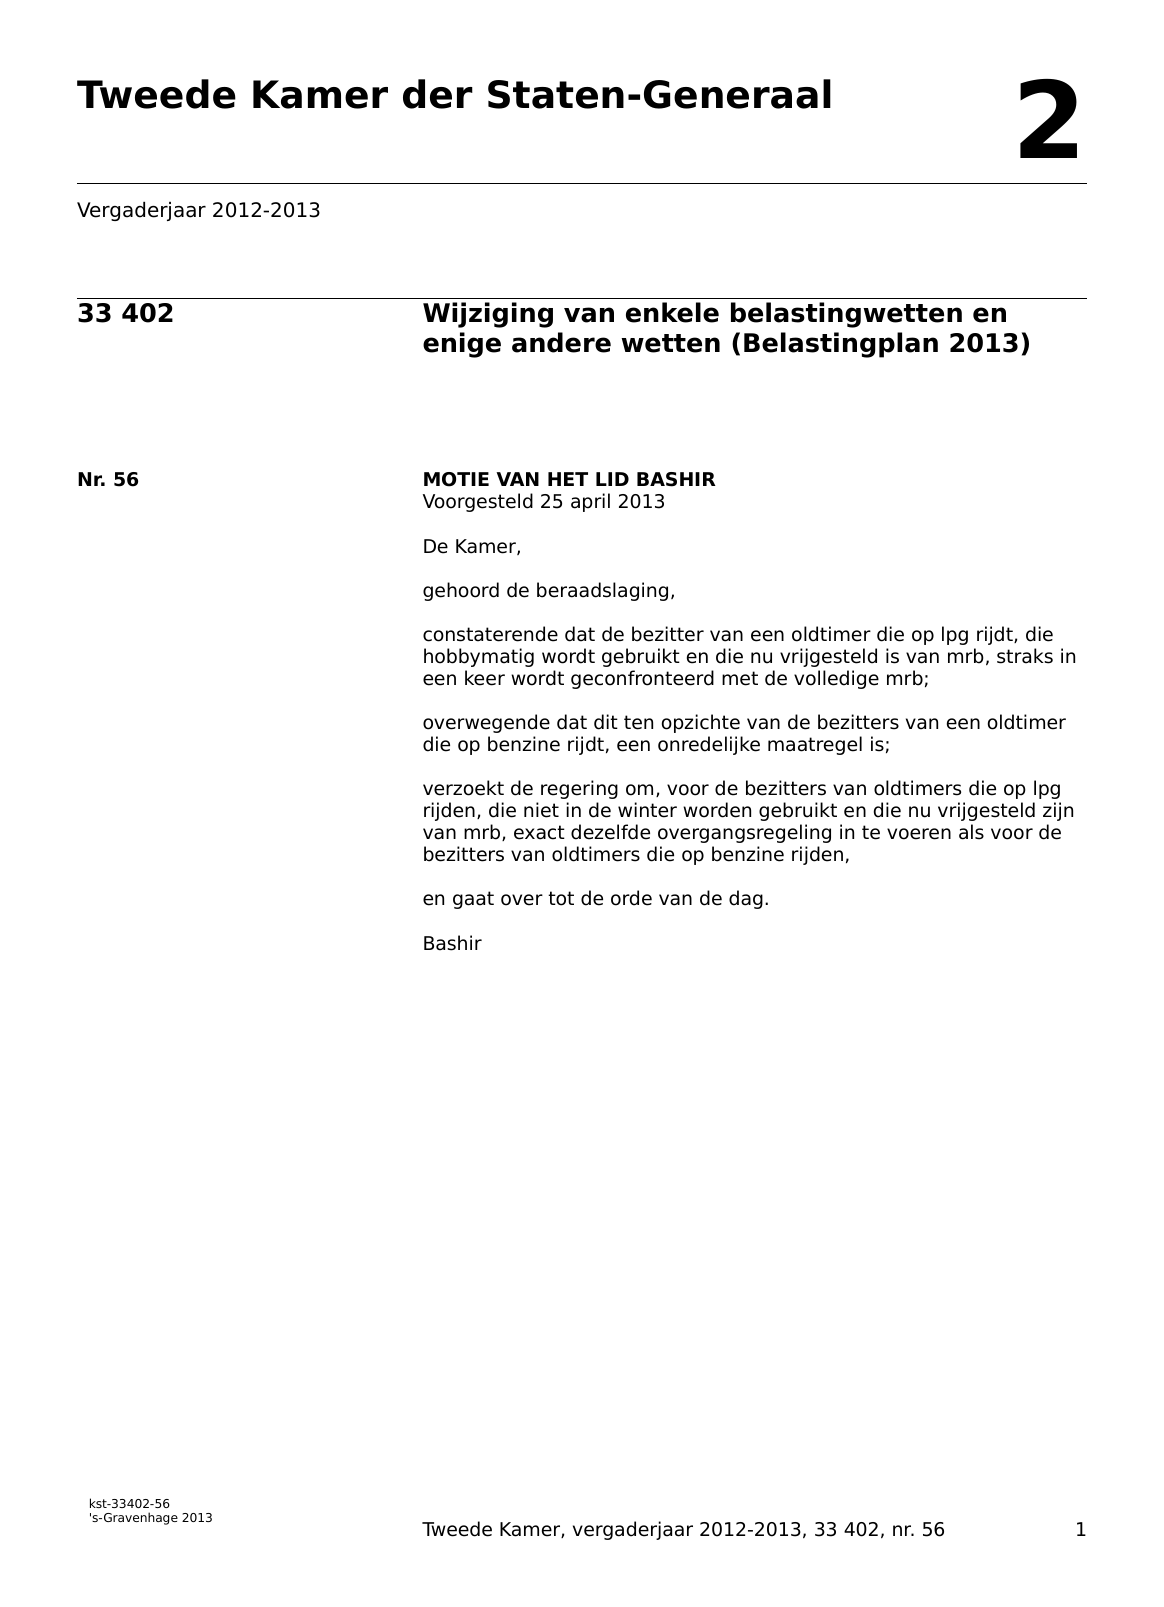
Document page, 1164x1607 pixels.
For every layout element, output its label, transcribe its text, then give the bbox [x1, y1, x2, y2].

text 's-Gravenhage 2013 [88, 1511, 323, 1525]
table_cell Vergaderjaar 2012-2013 [77, 184, 1087, 298]
subtitle Nr. 56 MOTIE VAN HET LID BASHIR [77, 469, 1087, 491]
table_header Tweede Kamer der Staten-Generaal [77, 59, 886, 183]
text overwegende dat dit ten opzichte van de bezitters van een oldtimer die op benzine rijdt, een onredelijke maatregel is; [422, 712, 1087, 756]
text constaterende dat de bezitter van een oldtimer die op lpg rijdt, die hobbymatig wordt gebruikt en die nu vrijgesteld is van mrb, straks in een keer wordt geconfronteerd met de volledige mrb; [422, 624, 1087, 690]
text en gaat over tot de orde van de dag. [422, 888, 1087, 910]
text Voorgesteld 25 april 2013 [422, 491, 1087, 513]
subtitle 33 402 Wijziging van enkele belastingwetten en enige andere wetten (Belastingplan 2013) [77, 299, 1087, 358]
text Bashir [422, 932, 1087, 954]
text gehoord de beraadslaging, [422, 580, 1087, 602]
text verzoekt de regering om, voor de bezitters van oldtimers die op lpg rijden, die niet in de winter worden gebruikt en die nu vrijgesteld zijn van mrb, exact dezelfde overgangsregeling in te voeren als voor de bezitters van oldtimers die op benzine rijden, [422, 778, 1087, 866]
text De Kamer, [422, 536, 1087, 557]
text kst-33402-56 [88, 1497, 323, 1511]
table_header 2 [886, 59, 1087, 183]
